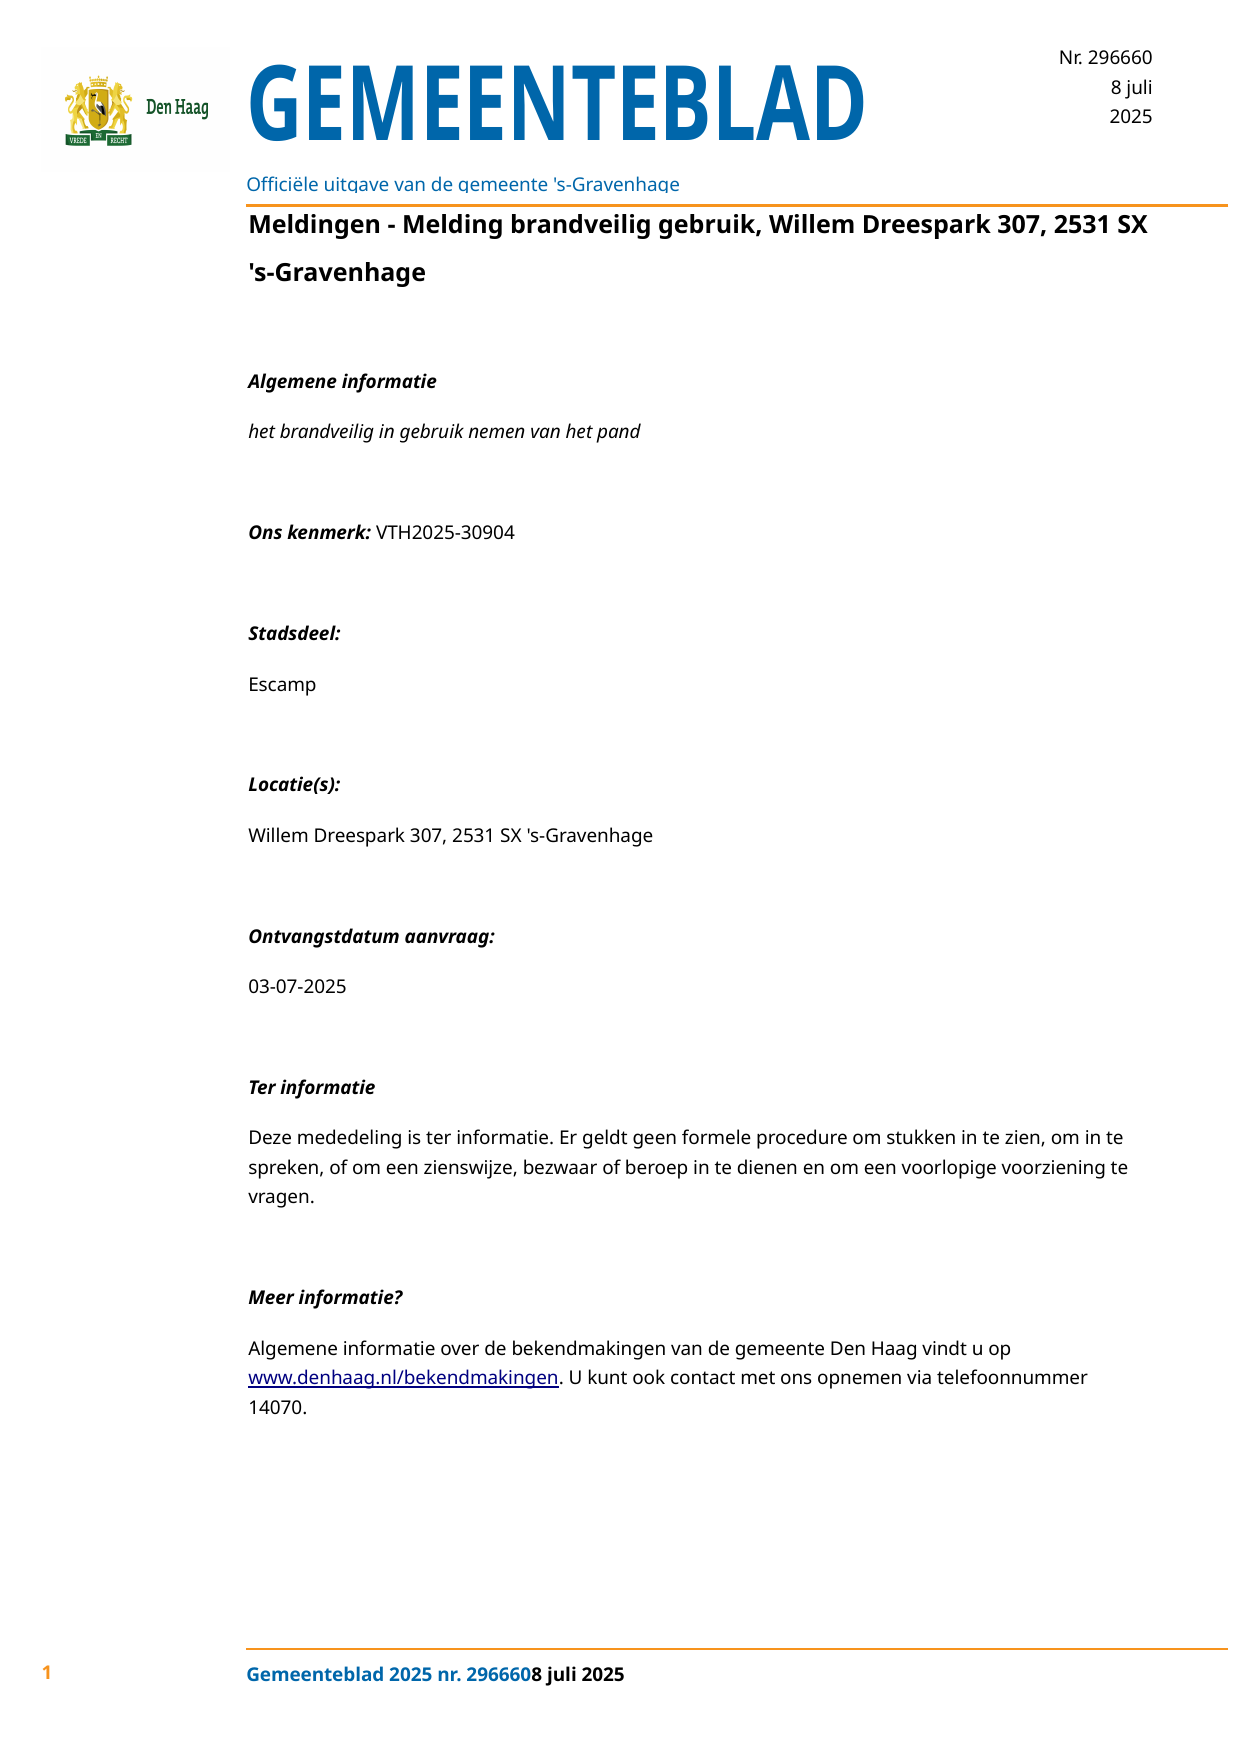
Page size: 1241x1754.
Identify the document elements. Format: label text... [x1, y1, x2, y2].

text Algemene informatie over de bekendmakingen van de gemeente Den Haag vindt u op www.denhaag.nl/bekendmakingen. U kunt ook contact met ons opnemen via telefoonnummer 14070. [248, 1335, 1152, 1420]
text Willem Dreespark 307, 2531 SX 's-Gravenhage [248, 822, 1152, 848]
text Escamp [248, 671, 1152, 697]
text Ons kenmerk: VTH2025-30904 [248, 519, 1152, 545]
text Meer informatie? [248, 1284, 1152, 1310]
text Meldingen - Melding brandveilig gebruik, Willem Dreespark 307, 2531 SX 's-Gravenhage [248, 207, 1152, 288]
text Deze mededeling is ter informatie. Er geldt geen formele procedure om stukken in te zien, om in te spreken, of om een zienswijze, bezwaar of beroep in te dienen en om een voorlopige voorziening te vragen. [248, 1124, 1152, 1209]
text Locatie(s): [248, 772, 1152, 797]
text Stadsdeel: [248, 620, 1152, 646]
text Ter informatie [248, 1074, 1152, 1100]
text 03-07-2025 [248, 973, 1152, 999]
text Algemene informatie [248, 368, 1152, 394]
picture [41, 47, 231, 172]
text Ontvangstdatum aanvraag: [248, 923, 1152, 949]
text het brandveilig in gebruik nemen van het pand [248, 419, 1152, 444]
